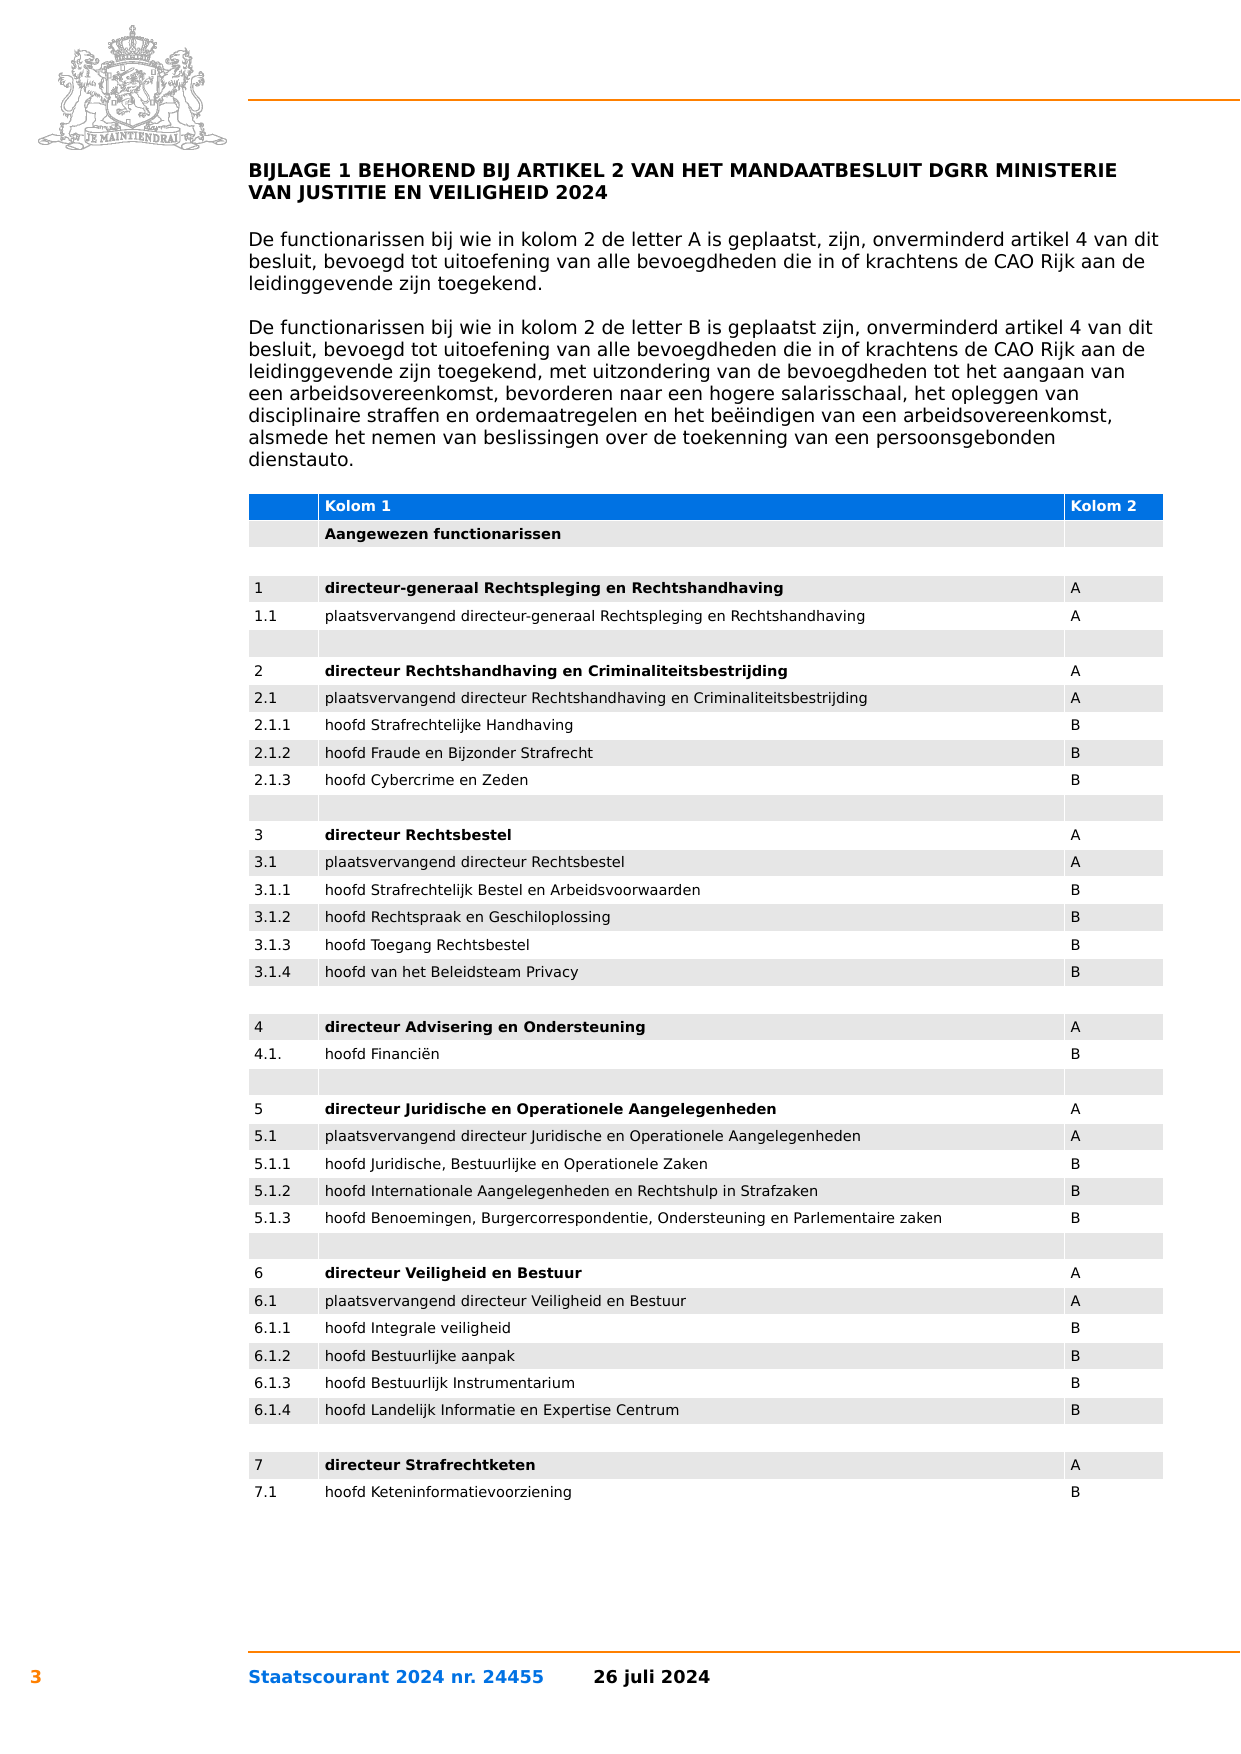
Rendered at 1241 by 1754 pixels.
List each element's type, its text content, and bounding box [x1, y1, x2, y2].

table_cell 2.1.3 [249, 768, 318, 794]
table_cell [1065, 795, 1163, 821]
table_cell plaatsvervangend directeur Rechtshandhaving en Criminaliteitsbestrijding [319, 685, 1064, 712]
table_cell A [1065, 850, 1163, 876]
table_cell 5.1.2 [249, 1178, 318, 1205]
table_cell plaatsvervangend directeur Veiligheid en Bestuur [319, 1288, 1064, 1314]
table_cell 5.1.1 [249, 1151, 318, 1177]
table_cell [1065, 1425, 1163, 1451]
table_cell B [1065, 959, 1163, 986]
table_cell 3 [249, 822, 318, 848]
table_cell hoofd Juridische, Bestuurlijke en Operationele Zaken [319, 1151, 1064, 1177]
table_cell directeur Strafrechtketen [319, 1452, 1064, 1479]
table_cell [1065, 1233, 1163, 1259]
table_header Kolom 2 [1065, 494, 1163, 520]
table_cell directeur Advisering en Ondersteuning [319, 1014, 1064, 1040]
table_cell 2.1.2 [249, 740, 318, 766]
table_cell 6 [249, 1261, 318, 1287]
table_cell 4.1. [249, 1041, 318, 1068]
table_cell B [1065, 768, 1163, 794]
table_cell 5.1 [249, 1124, 318, 1150]
table_cell hoofd Benoemingen, Burgercorrespondentie, Ondersteuning en Parlementaire zaken [319, 1206, 1064, 1232]
table_cell [249, 795, 318, 821]
table_cell B [1065, 1315, 1163, 1342]
table_cell directeur Rechtsbestel [319, 822, 1064, 848]
table_cell B [1065, 1480, 1163, 1506]
table_cell [319, 1425, 1064, 1451]
table_cell 1.1 [249, 603, 318, 629]
table_cell [1065, 987, 1163, 1013]
table_cell A [1065, 658, 1163, 684]
table_cell 2.1 [249, 685, 318, 712]
table_cell plaatsvervangend directeur Juridische en Operationele Aangelegenheden [319, 1124, 1064, 1150]
table_cell A [1065, 822, 1163, 848]
table_cell directeur Rechtshandhaving en Criminaliteitsbestrijding [319, 658, 1064, 684]
table_cell A [1065, 603, 1163, 629]
table_cell [1065, 548, 1163, 574]
table_cell B [1065, 904, 1163, 931]
table_cell 5.1.3 [249, 1206, 318, 1232]
table_cell 3.1 [249, 850, 318, 876]
table_cell 6.1 [249, 1288, 318, 1314]
picture [38, 25, 227, 150]
table_cell hoofd Bestuurlijk Instrumentarium [319, 1370, 1064, 1396]
table_cell [249, 630, 318, 657]
text De functionarissen bij wie in kolom 2 de letter A is geplaatst, zijn, onverminderd artikel 4 van dit besluit, bevoegd tot uitoefening van alle bevoegdheden die in of krachtens de CAO Rijk aan de leidinggevende zijn toegekend. [248, 229, 1163, 295]
table_cell [249, 1233, 318, 1259]
table_cell hoofd Toegang Rechtsbestel [319, 932, 1064, 958]
table_cell 6.1.1 [249, 1315, 318, 1342]
table_header [249, 494, 318, 520]
table_cell 6.1.3 [249, 1370, 318, 1396]
table_cell plaatsvervangend directeur-generaal Rechtspleging en Rechtshandhaving [319, 603, 1064, 629]
table_cell 7 [249, 1452, 318, 1479]
table_cell [319, 1233, 1064, 1259]
table_cell [1065, 1069, 1163, 1095]
table_cell 6.1.4 [249, 1398, 318, 1424]
table_cell hoofd Strafrechtelijke Handhaving [319, 713, 1064, 739]
table_cell A [1065, 1096, 1163, 1122]
table_cell 3.1.1 [249, 877, 318, 903]
table_cell A [1065, 1014, 1163, 1040]
table_cell hoofd Landelijk Informatie en Expertise Centrum [319, 1398, 1064, 1424]
table_cell 1 [249, 576, 318, 602]
table_cell [249, 1425, 318, 1451]
table_cell hoofd Integrale veiligheid [319, 1315, 1064, 1342]
table_cell hoofd Strafrechtelijk Bestel en Arbeidsvoorwaarden [319, 877, 1064, 903]
table_cell 7.1 [249, 1480, 318, 1506]
table_cell hoofd Cybercrime en Zeden [319, 768, 1064, 794]
table_cell hoofd Bestuurlijke aanpak [319, 1343, 1064, 1369]
table_cell [249, 987, 318, 1013]
table_cell [1065, 521, 1163, 547]
table_cell directeur-generaal Rechtspleging en Rechtshandhaving [319, 576, 1064, 602]
table_cell B [1065, 1398, 1163, 1424]
table_cell 3.1.3 [249, 932, 318, 958]
table_cell A [1065, 576, 1163, 602]
table_cell hoofd van het Beleidsteam Privacy [319, 959, 1064, 986]
table_cell directeur Veiligheid en Bestuur [319, 1261, 1064, 1287]
table_cell [319, 987, 1064, 1013]
table_cell B [1065, 1343, 1163, 1369]
table_cell B [1065, 932, 1163, 958]
table_cell B [1065, 1041, 1163, 1068]
table_cell A [1065, 1288, 1163, 1314]
table_cell 3.1.4 [249, 959, 318, 986]
table_header Kolom 1 [319, 494, 1064, 520]
table_cell hoofd Rechtspraak en Geschiloplossing [319, 904, 1064, 931]
table_cell 6.1.2 [249, 1343, 318, 1369]
table_cell [319, 630, 1064, 657]
table_cell B [1065, 1206, 1163, 1232]
table_cell 2.1.1 [249, 713, 318, 739]
table_cell B [1065, 1370, 1163, 1396]
table_cell [319, 548, 1064, 574]
table_cell A [1065, 685, 1163, 712]
table_cell B [1065, 713, 1163, 739]
table_cell 2 [249, 658, 318, 684]
table_cell hoofd Keteninformatievoorziening [319, 1480, 1064, 1506]
table_cell B [1065, 1178, 1163, 1205]
table_cell A [1065, 1261, 1163, 1287]
table_cell hoofd Financiën [319, 1041, 1064, 1068]
table_cell A [1065, 1124, 1163, 1150]
table_cell [1065, 630, 1163, 657]
table_cell B [1065, 740, 1163, 766]
table_cell Aangewezen functionarissen [319, 521, 1064, 547]
table_cell 5 [249, 1096, 318, 1122]
table_cell 3.1.2 [249, 904, 318, 931]
table_cell [249, 521, 318, 547]
table_cell plaatsvervangend directeur Rechtsbestel [319, 850, 1064, 876]
table_cell [319, 1069, 1064, 1095]
table_cell A [1065, 1452, 1163, 1479]
table_cell 4 [249, 1014, 318, 1040]
table_cell [249, 548, 318, 574]
table_cell hoofd Fraude en Bijzonder Strafrecht [319, 740, 1064, 766]
table_cell B [1065, 1151, 1163, 1177]
table_cell hoofd Internationale Aangelegenheden en Rechtshulp in Strafzaken [319, 1178, 1064, 1205]
table_cell directeur Juridische en Operationele Aangelegenheden [319, 1096, 1064, 1122]
subtitle BIJLAGE 1 BEHOREND BIJ ARTIKEL 2 VAN HET MANDAATBESLUIT DGRR MINISTERIE VAN JUSTITIE EN VEILIGHEID 2024 [248, 160, 1163, 204]
table_cell B [1065, 877, 1163, 903]
text De functionarissen bij wie in kolom 2 de letter B is geplaatst zijn, onverminderd artikel 4 van dit besluit, bevoegd tot uitoefening van alle bevoegdheden die in of krachtens de CAO Rijk aan de leidinggevende zijn toegekend, met uitzondering van de bevoegdheden tot het aangaan van een arbeidsovereenkomst, bevorderen naar een hogere salarisschaal, het opleggen van disciplinaire straffen en ordemaatregelen en het beëindigen van een arbeidsovereenkomst, alsmede het nemen van beslissingen over de toekenning van een persoonsgebonden dienstauto. [248, 317, 1163, 471]
table_cell [249, 1069, 318, 1095]
table_cell [319, 795, 1064, 821]
